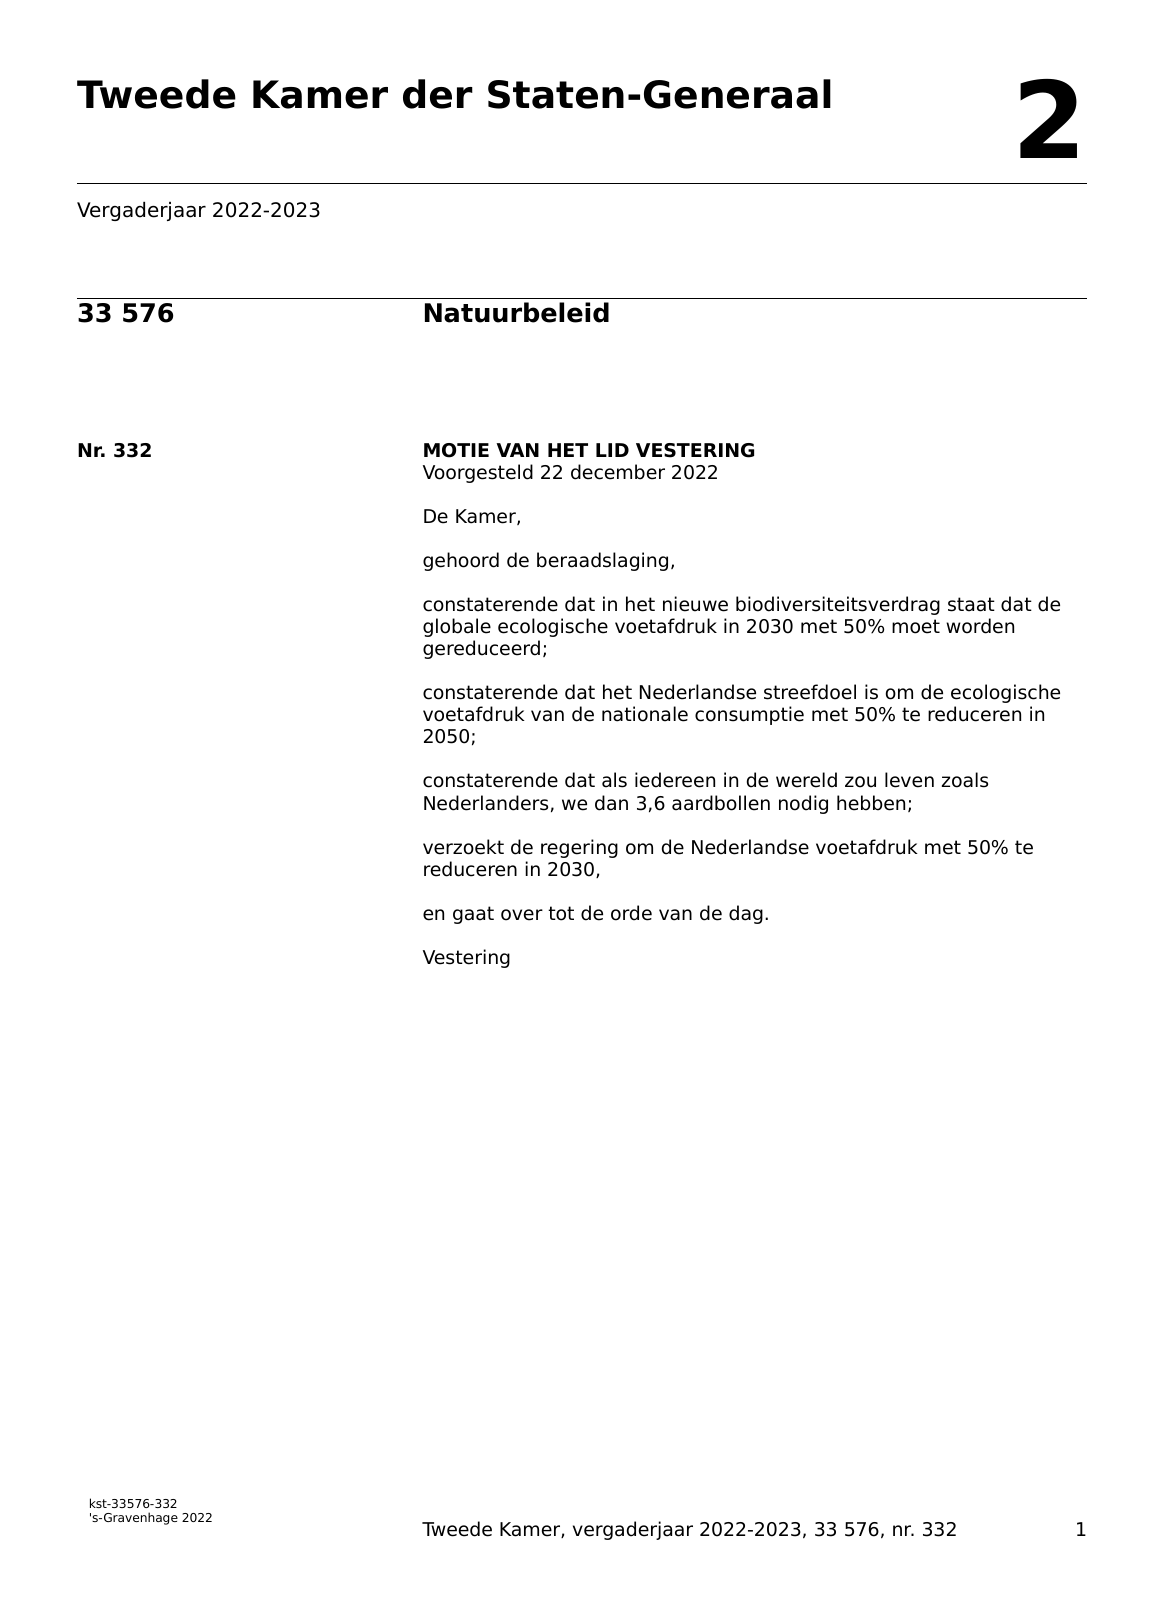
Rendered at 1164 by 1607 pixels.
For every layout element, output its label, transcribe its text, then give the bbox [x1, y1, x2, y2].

text Voorgesteld 22 december 2022 [422, 462, 1087, 484]
table_header Tweede Kamer der Staten-Generaal [77, 59, 886, 183]
text verzoekt de regering om de Nederlandse voetafdruk met 50% te reduceren in 2030, [422, 837, 1087, 881]
subtitle 33 576 Natuurbeleid [77, 299, 1087, 329]
text constaterende dat het Nederlandse streefdoel is om de ecologische voetafdruk van de nationale consumptie met 50% te reduceren in 2050; [422, 682, 1087, 748]
text Vestering [422, 947, 1087, 969]
text 's-Gravenhage 2022 [88, 1511, 323, 1525]
subtitle Nr. 332 MOTIE VAN HET LID VESTERING [77, 440, 1087, 462]
text constaterende dat als iedereen in de wereld zou leven zoals Nederlanders, we dan 3,6 aardbollen nodig hebben; [422, 770, 1087, 814]
text kst-33576-332 [88, 1497, 323, 1511]
table_cell Vergaderjaar 2022-2023 [77, 184, 1087, 298]
text gehoord de beraadslaging, [422, 550, 1087, 572]
text De Kamer, [422, 506, 1087, 528]
text constaterende dat in het nieuwe biodiversiteitsverdrag staat dat de globale ecologische voetafdruk in 2030 met 50% moet worden gereduceerd; [422, 594, 1087, 660]
text en gaat over tot de orde van de dag. [422, 903, 1087, 925]
table_header 2 [886, 59, 1087, 183]
